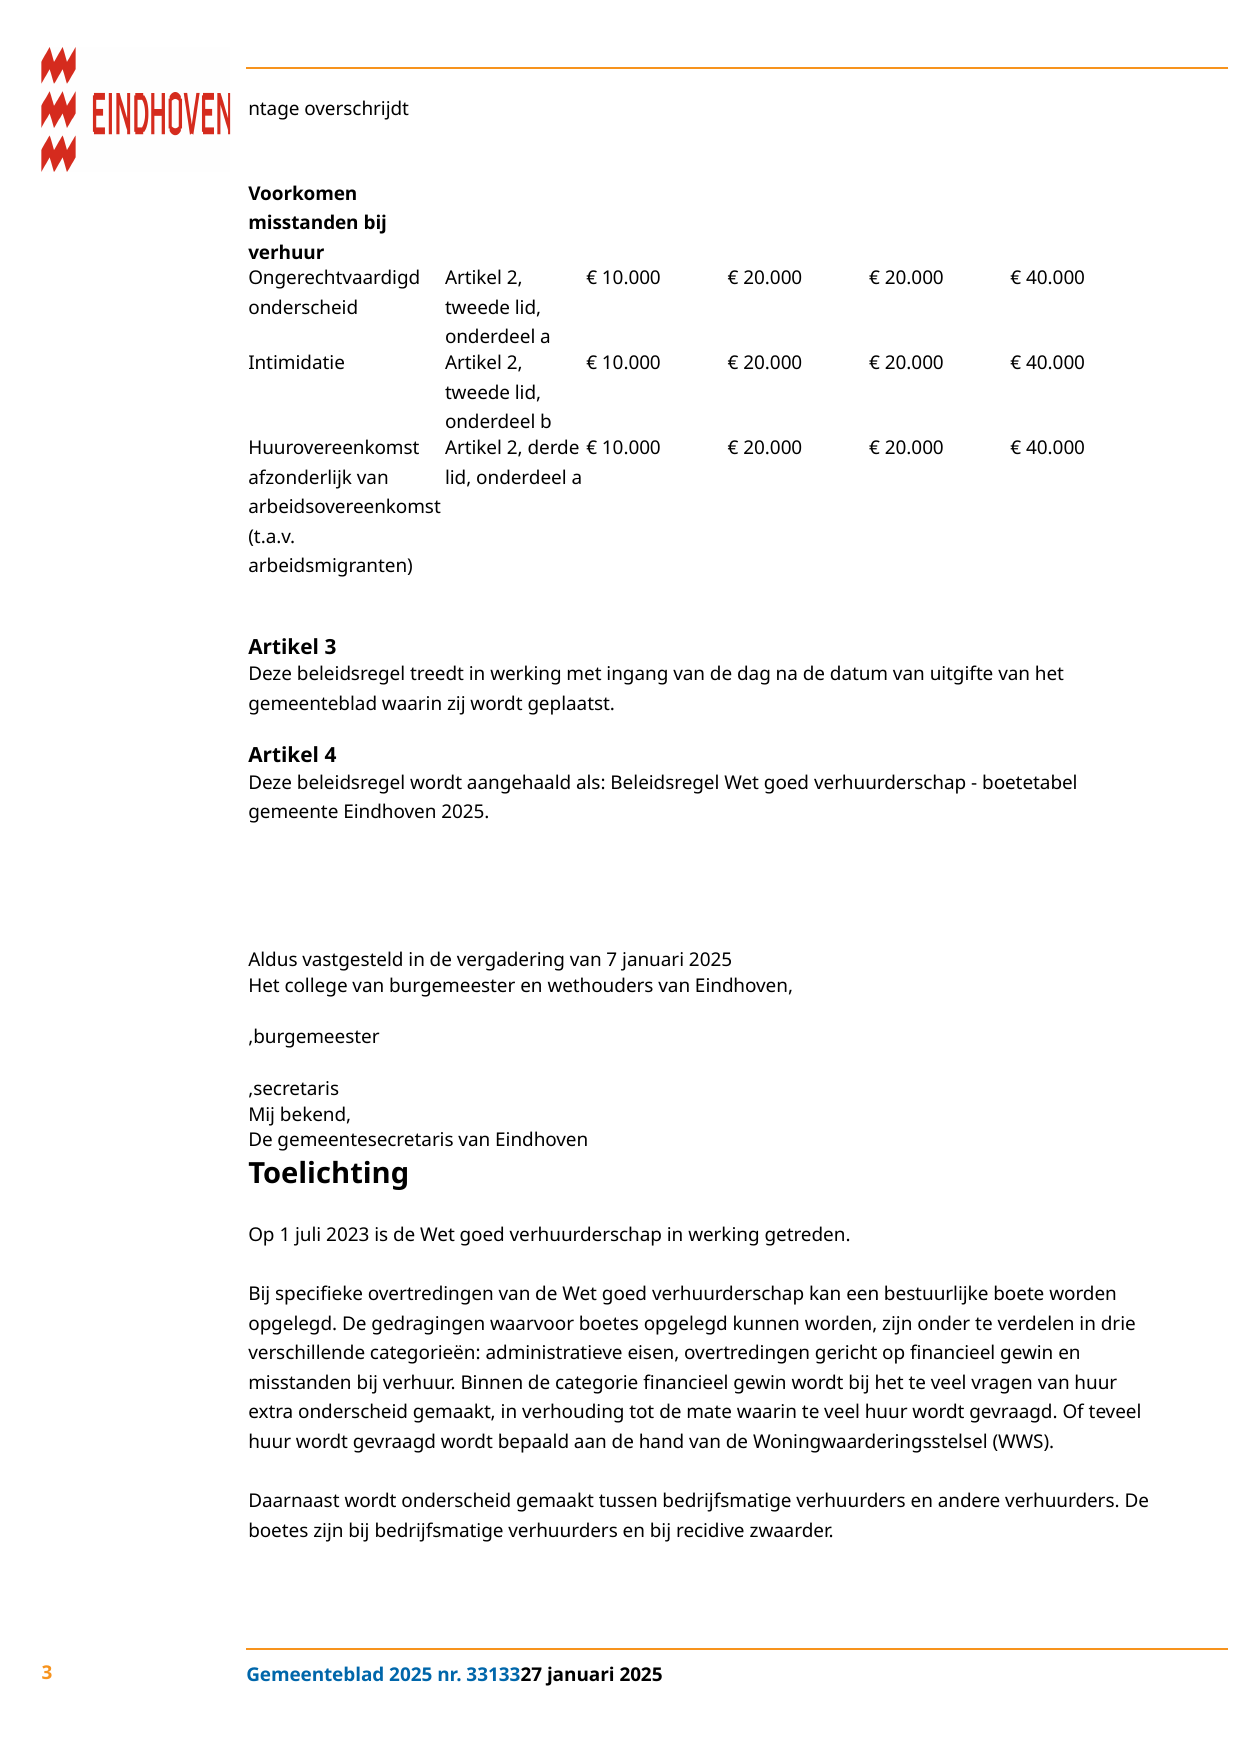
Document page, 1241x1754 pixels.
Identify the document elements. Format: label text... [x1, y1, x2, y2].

text De gemeentesecretaris van Eindhoven [248, 1127, 1152, 1152]
text Deze beleidsregel wordt aangehaald als: Beleidsregel Wet goed verhuurderschap - boetetabel gemeente Eindhoven 2025. [248, 769, 1152, 824]
table_cell Huurovereenkomst afzonderlijk van arbeidsovereenkomst (t.a.v. arbeidsmigranten) [248, 434, 445, 578]
picture [41, 47, 231, 172]
table_cell € 20.000 [728, 434, 869, 578]
table_cell € 10.000 [586, 434, 727, 578]
table_cell Ongerechtvaardigd onderscheid [248, 265, 445, 349]
table_cell € 10.000 [586, 265, 727, 349]
table_cell Artikel 2, tweede lid, onderdeel a [445, 265, 586, 349]
table_cell € 10.000 [586, 350, 727, 434]
text ,secretaris [248, 1075, 1152, 1101]
table_cell € 20.000 [869, 434, 1010, 578]
text Het college van burgemeester en wethouders van Eindhoven, [248, 972, 1152, 998]
text Toelichting [248, 1152, 1152, 1192]
table_cell ntage overschrijdt [248, 95, 445, 150]
table_cell € 20.000 [728, 350, 869, 434]
table_cell € 40.000 [1010, 265, 1152, 349]
table_cell € 40.000 [1010, 434, 1152, 578]
text Op 1 juli 2023 is de Wet goed verhuurderschap in werking getreden. [248, 1221, 1152, 1247]
text ,burgemeester [248, 1024, 1152, 1049]
table_cell Voorkomen misstanden bij verhuur [248, 150, 445, 264]
table_cell € 20.000 [869, 350, 1010, 434]
table_cell Artikel 2, derde lid, onderdeel a [445, 434, 586, 578]
text Daarnaast wordt onderscheid gemaakt tussen bedrijfsmatige verhuurders en andere verhuurders. De boetes zijn bij bedrijfsmatige verhuurders en bij recidive zwaarder. [248, 1487, 1152, 1543]
table_cell [586, 95, 1152, 150]
table_cell [445, 150, 1152, 264]
text Mij bekend, [248, 1101, 1152, 1127]
text Artikel 4 [248, 741, 1152, 769]
text Bij specifieke overtredingen van de Wet goed verhuurderschap kan een bestuurlijke boete worden opgelegd. De gedragingen waarvoor boetes opgelegd kunnen worden, zijn onder te verdelen in drie verschillende categorieën: administratieve eisen, overtredingen gericht op financieel gewin en misstanden bij verhuur. Binnen de categorie financieel gewin wordt bij het te veel vragen van huur extra onderscheid gemaakt, in verhouding tot de mate waarin te veel huur wordt gevraagd. Of teveel huur wordt gevraagd wordt bepaald aan de hand van de Woningwaarderingsstelsel (WWS). [248, 1280, 1152, 1454]
table_cell € 40.000 [1010, 350, 1152, 434]
table_cell Intimidatie [248, 350, 445, 434]
table_cell € 20.000 [728, 265, 869, 349]
text Artikel 3 [248, 632, 1152, 661]
text Aldus vastgesteld in de vergadering van 7 januari 2025 [248, 946, 1152, 972]
table_cell Artikel 2, tweede lid, onderdeel b [445, 350, 586, 434]
table_cell [445, 95, 586, 150]
table_cell € 20.000 [869, 265, 1010, 349]
text Deze beleidsregel treedt in werking met ingang van de dag na de datum van uitgifte van het gemeenteblad waarin zij wordt geplaatst. [248, 661, 1152, 716]
